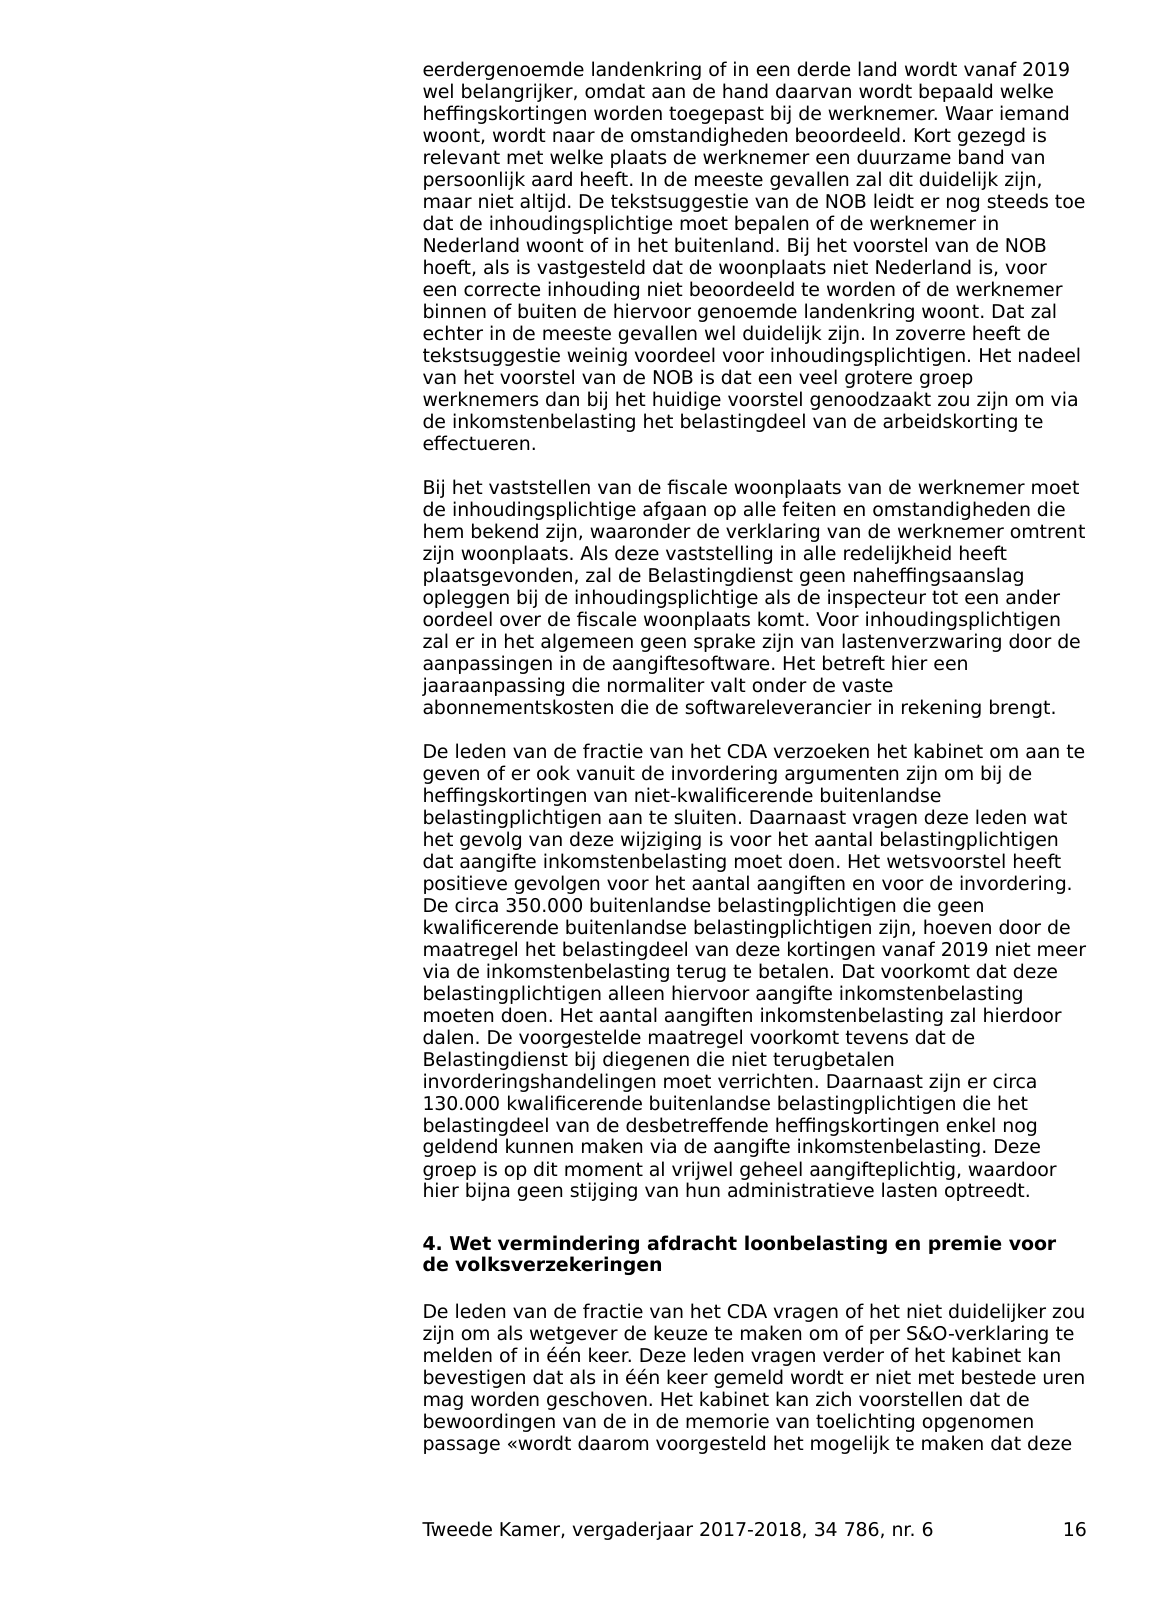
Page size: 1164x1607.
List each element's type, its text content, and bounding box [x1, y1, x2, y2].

subtitle 4. Wet vermindering afdracht loonbelasting en premie voor de volksverzekeringen [422, 1232, 1087, 1276]
text eerdergenoemde landenkring of in een derde land wordt vanaf 2019 wel belangrijker, omdat aan de hand daarvan wordt bepaald welke heffingskortingen worden toegepast bij de werknemer. Waar iemand woont, wordt naar de omstandigheden beoordeeld. Kort gezegd is relevant met welke plaats de werknemer een duurzame band van persoonlijk aard heeft. In de meeste gevallen zal dit duidelijk zijn, maar niet altijd. De tekstsuggestie van de NOB leidt er nog steeds toe dat de inhoudingsplichtige moet bepalen of de werknemer in Nederland woont of in het buitenland. Bij het voorstel van de NOB hoeft, als is vastgesteld dat de woonplaats niet Nederland is, voor een correcte inhouding niet beoordeeld te worden of de werknemer binnen of buiten de hiervoor genoemde landenkring woont. Dat zal echter in de meeste gevallen wel duidelijk zijn. In zoverre heeft de tekstsuggestie weinig voordeel voor inhoudingsplichtigen. Het nadeel van het voorstel van de NOB is dat een veel grotere groep werknemers dan bij het huidige voorstel genoodzaakt zou zijn om via de inkomstenbelasting het belastingdeel van de arbeidskorting te effectueren. [422, 59, 1087, 455]
text Bij het vaststellen van de fiscale woonplaats van de werknemer moet de inhoudingsplichtige afgaan op alle feiten en omstandigheden die hem bekend zijn, waaronder de verklaring van de werknemer omtrent zijn woonplaats. Als deze vaststelling in alle redelijkheid heeft plaatsgevonden, zal de Belastingdienst geen naheffingsaanslag opleggen bij de inhoudingsplichtige als de inspecteur tot een ander oordeel over de fiscale woonplaats komt. Voor inhoudingsplichtigen zal er in het algemeen geen sprake zijn van lastenverzwaring door de aanpassingen in de aangiftesoftware. Het betreft hier een jaaraanpassing die normaliter valt onder de vaste abonnementskosten die de softwareleverancier in rekening brengt. [422, 477, 1087, 719]
text De leden van de fractie van het CDA verzoeken het kabinet om aan te geven of er ook vanuit de invordering argumenten zijn om bij de heffingskortingen van niet-kwalificerende buitenlandse belastingplichtigen aan te sluiten. Daarnaast vragen deze leden wat het gevolg van deze wijziging is voor het aantal belastingplichtigen dat aangifte inkomstenbelasting moet doen. Het wetsvoorstel heeft positieve gevolgen voor het aantal aangiften en voor de invordering. De circa 350.000 buitenlandse belastingplichtigen die geen kwalificerende buitenlandse belastingplichtigen zijn, hoeven door de maatregel het belastingdeel van deze kortingen vanaf 2019 niet meer via de inkomstenbelasting terug te betalen. Dat voorkomt dat deze belastingplichtigen alleen hiervoor aangifte inkomstenbelasting moeten doen. Het aantal aangiften inkomstenbelasting zal hierdoor dalen. De voorgestelde maatregel voorkomt tevens dat de Belastingdienst bij diegenen die niet terugbetalen invorderingshandelingen moet verrichten. Daarnaast zijn er circa 130.000 kwalificerende buitenlandse belastingplichtigen die het belastingdeel van de desbetreffende heffingskortingen enkel nog geldend kunnen maken via de aangifte inkomstenbelasting. Deze groep is op dit moment al vrijwel geheel aangifteplichtig, waardoor hier bijna geen stijging van hun administratieve lasten optreedt. [422, 741, 1087, 1202]
text De leden van de fractie van het CDA vragen of het niet duidelijker zou zijn om als wetgever de keuze te maken om of per S&O-verklaring te melden of in één keer. Deze leden vragen verder of het kabinet kan bevestigen dat als in één keer gemeld wordt er niet met bestede uren mag worden geschoven. Het kabinet kan zich voorstellen dat de bewoordingen van de in de memorie van toelichting opgenomen passage «wordt daarom voorgesteld het mogelijk te maken dat deze [422, 1301, 1087, 1455]
